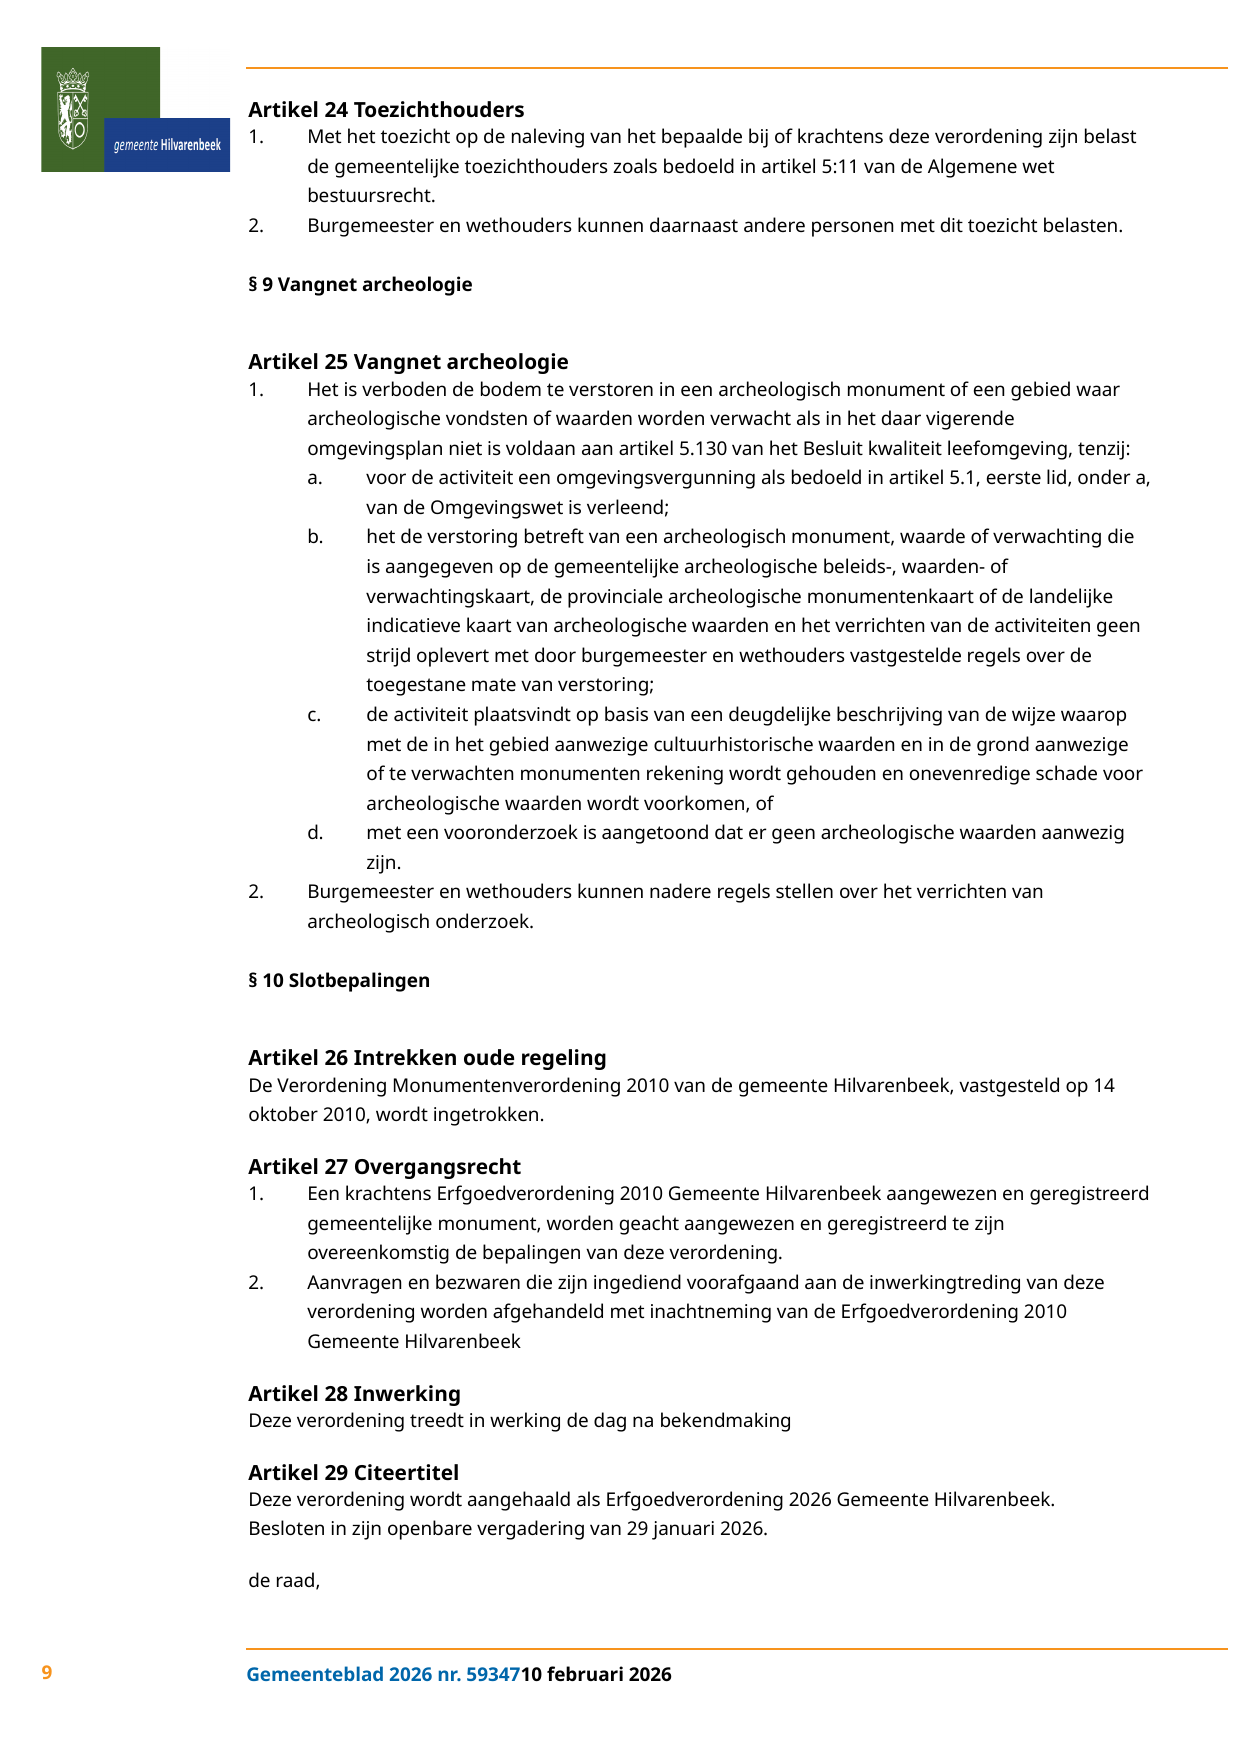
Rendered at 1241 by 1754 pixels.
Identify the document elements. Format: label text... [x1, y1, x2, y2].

text Artikel 27 Overgangsrecht [248, 1152, 1152, 1180]
list voor de activiteit een omgevingsvergunning als bedoeld in artikel 5.1, eerste lid, onder a, van de Omgevingswet is verleend; [307, 464, 1152, 520]
text § 10 Slotbepalingen [248, 967, 1152, 993]
list Aanvragen en bezwaren die zijn ingediend voorafgaand aan de inwerkingtreding van deze verordening worden afgehandeld met inachtneming van de Erfgoedverordening 2010 Gemeente Hilvarenbeek [248, 1269, 1152, 1354]
list Het is verboden de bodem te verstoren in een archeologisch monument of een gebied waar archeologische vondsten of waarden worden verwacht als in het daar vigerende omgevingsplan niet is voldaan aan artikel 5.130 van het Besluit kwaliteit leefomgeving, tenzij: [248, 376, 1152, 461]
text Deze verordening wordt aangehaald als Erfgoedverordening 2026 Gemeente Hilvarenbeek. [248, 1486, 1152, 1512]
text Artikel 29 Citeertitel [248, 1458, 1152, 1486]
text Artikel 24 Toezichthouders [248, 95, 1152, 123]
text Besloten in zijn openbare vergadering van 29 januari 2026. [248, 1516, 1152, 1541]
picture [41, 47, 231, 172]
list Burgemeester en wethouders kunnen nadere regels stellen over het verrichten van archeologisch onderzoek. [248, 879, 1152, 934]
list Met het toezicht op de naleving van het bepaalde bij of krachtens deze verordening zijn belast de gemeentelijke toezichthouders zoals bedoeld in artikel 5:11 van de Algemene wet bestuursrecht. [248, 123, 1152, 208]
text De Verordening Monumentenverordening 2010 van de gemeente Hilvarenbeek, vastgesteld op 14 oktober 2010, wordt ingetrokken. [248, 1072, 1152, 1127]
list met een vooronderzoek is aangetoond dat er geen archeologische waarden aanwezig zijn. [307, 819, 1152, 875]
text de raad, [248, 1567, 1152, 1593]
text Artikel 28 Inwerking [248, 1379, 1152, 1407]
text Artikel 25 Vangnet archeologie [248, 347, 1152, 376]
text Artikel 26 Intrekken oude regeling [248, 1043, 1152, 1072]
list de activiteit plaatsvindt op basis van een deugdelijke beschrijving van de wijze waarop met de in het gebied aanwezige cultuurhistorische waarden en in de grond aanwezige of te verwachten monumenten rekening wordt gehouden en onevenredige schade voor archeologische waarden wordt voorkomen, of [307, 701, 1152, 816]
list Burgemeester en wethouders kunnen daarnaast andere personen met dit toezicht belasten. [248, 212, 1152, 238]
text Deze verordening treedt in werking de dag na bekendmaking [248, 1407, 1152, 1433]
list Een krachtens Erfgoedverordening 2010 Gemeente Hilvarenbeek aangewezen en geregistreerd gemeentelijke monument, worden geacht aangewezen en geregistreerd te zijn overeenkomstig de bepalingen van deze verordening. [248, 1180, 1152, 1265]
text § 9 Vangnet archeologie [248, 271, 1152, 297]
list het de verstoring betreft van een archeologisch monument, waarde of verwachting die is aangegeven op de gemeentelijke archeologische beleids-, waarden- of verwachtingskaart, de provinciale archeologische monumentenkaart of de landelijke indicatieve kaart van archeologische waarden en het verrichten van de activiteiten geen strijd oplevert met door burgemeester en wethouders vastgestelde regels over de toegestane mate van verstoring; [307, 524, 1152, 697]
